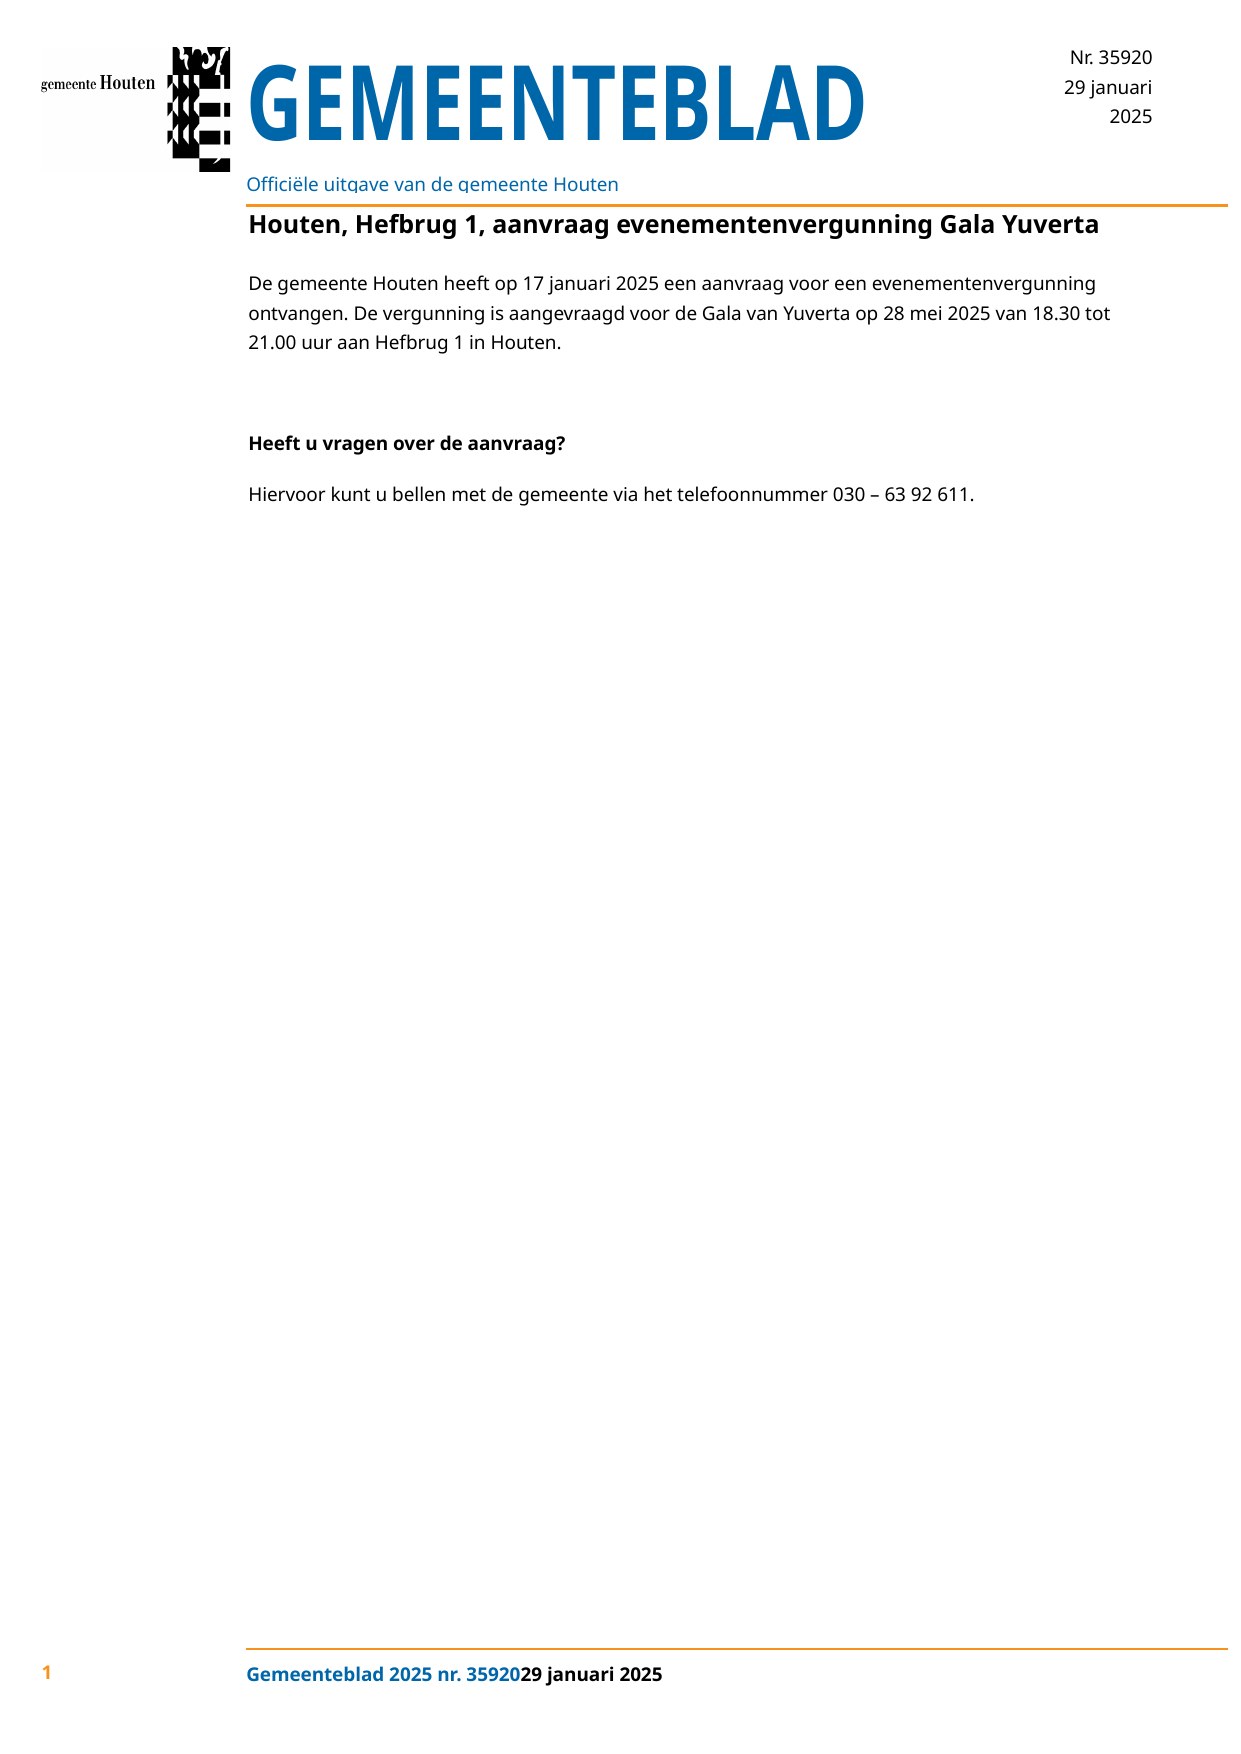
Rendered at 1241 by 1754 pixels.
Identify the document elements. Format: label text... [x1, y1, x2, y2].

text Heeft u vragen over de aanvraag? [248, 430, 1152, 456]
text Houten, Hefbrug 1, aanvraag evenementenvergunning Gala Yuverta [248, 207, 1152, 241]
picture [41, 47, 231, 172]
text Hiervoor kunt u bellen met de gemeente via het telefoonnummer 030 – 63 92 611. [248, 481, 1152, 506]
text De gemeente Houten heeft op 17 januari 2025 een aanvraag voor een evenementenvergunning ontvangen. De vergunning is aangevraagd voor de Gala van Yuverta op 28 mei 2025 van 18.30 tot 21.00 uur aan Hefbrug 1 in Houten. [248, 270, 1152, 355]
